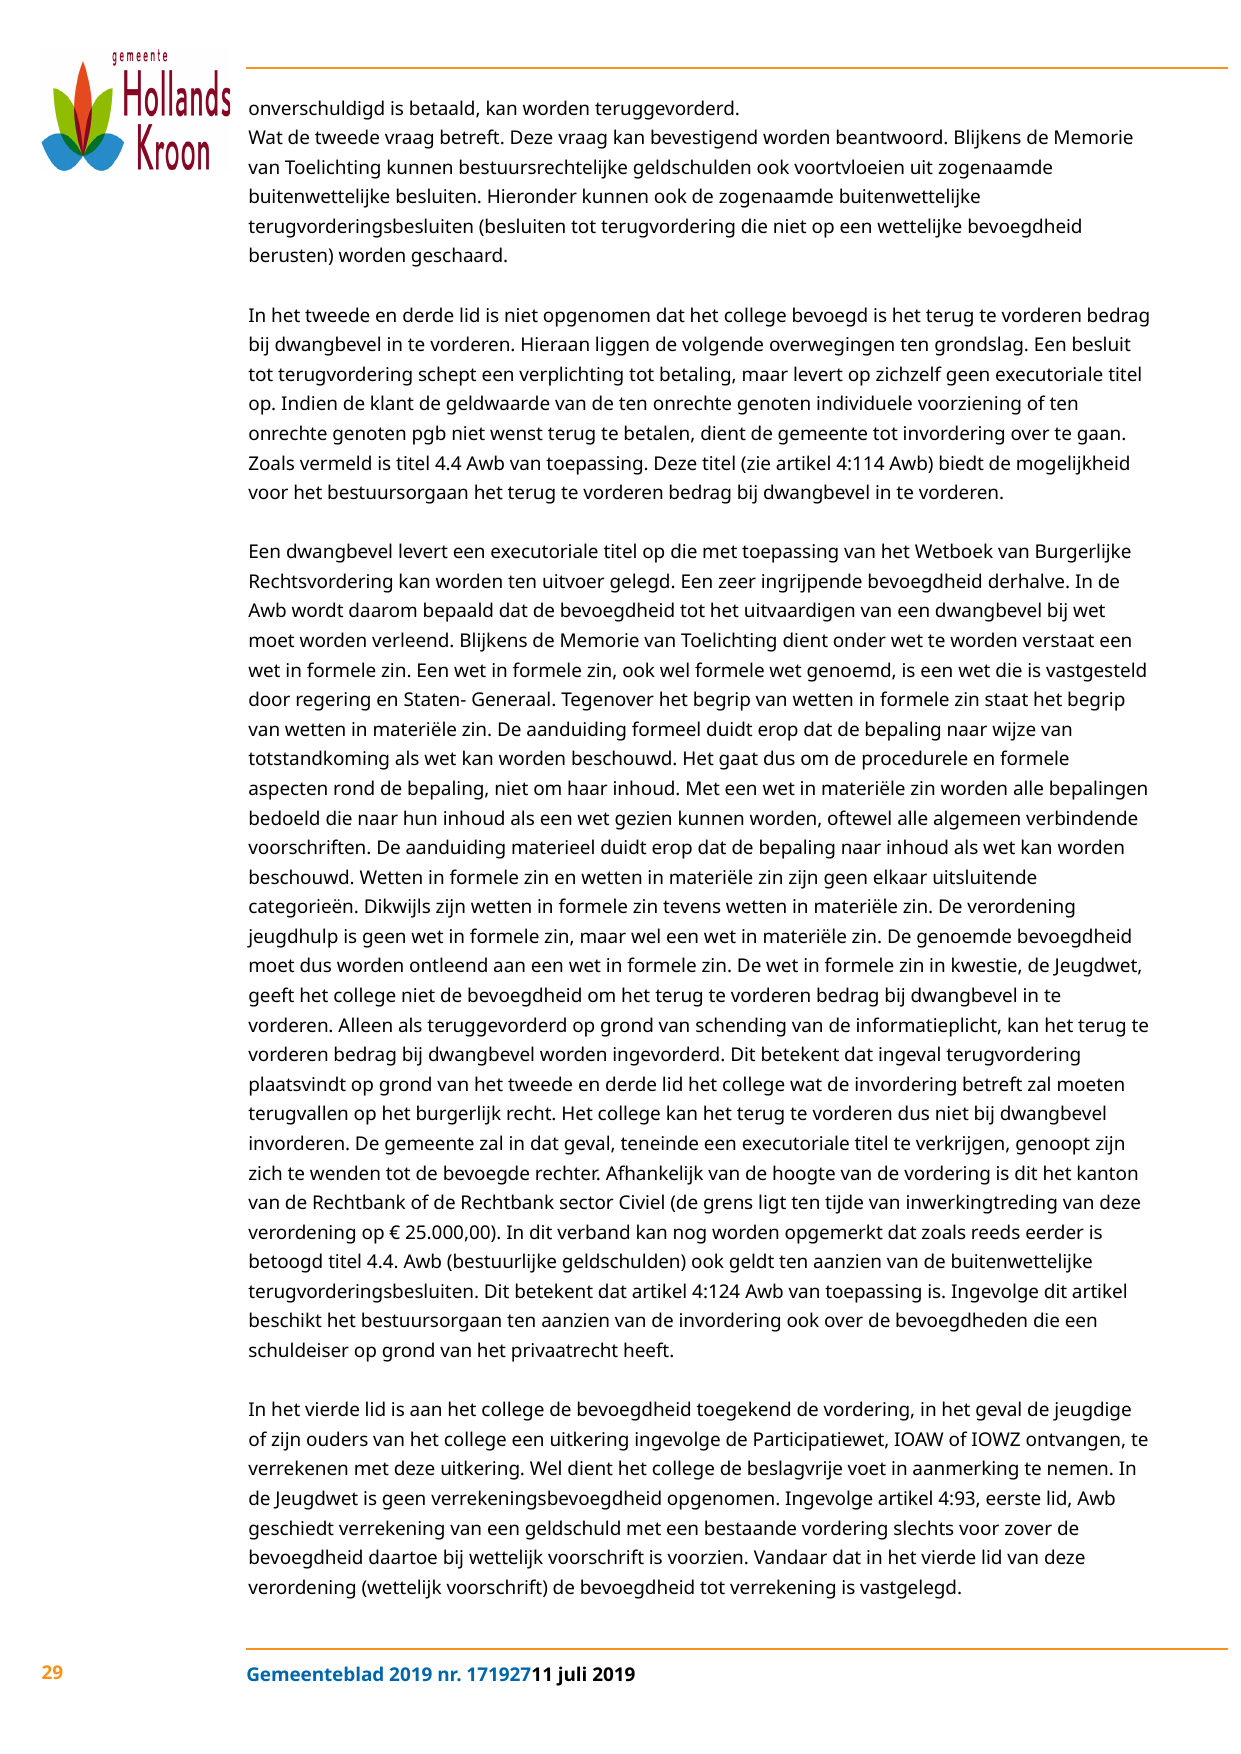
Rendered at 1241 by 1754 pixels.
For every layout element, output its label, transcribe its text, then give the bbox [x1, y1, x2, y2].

text In het vierde lid is aan het college de bevoegdheid toegekend de vordering, in het geval de jeugdige of zijn ouders van het college een uitkering ingevolge de Participatiewet, IOAW of IOWZ ontvangen, te verrekenen met deze uitkering. Wel dient het college de beslagvrije voet in aanmerking te nemen. In de Jeugdwet is geen verrekeningsbevoegdheid opgenomen. Ingevolge artikel 4:93, eerste lid, Awb geschiedt verrekening van een geldschuld met een bestaande vordering slechts voor zover de bevoegdheid daartoe bij wettelijk voorschrift is voorzien. Vandaar dat in het vierde lid van deze verordening (wettelijk voorschrift) de bevoegdheid tot verrekening is vastgelegd. [248, 1396, 1152, 1600]
text In het tweede en derde lid is niet opgenomen dat het college bevoegd is het terug te vorderen bedrag bij dwangbevel in te vorderen. Hieraan liggen de volgende overwegingen ten grondslag. Een besluit tot terugvordering schept een verplichting tot betaling, maar levert op zichzelf geen executoriale titel op. Indien de klant de geldwaarde van de ten onrechte genoten individuele voorziening of ten onrechte genoten pgb niet wenst terug te betalen, dient de gemeente tot invordering over te gaan. Zoals vermeld is titel 4.4 Awb van toepassing. Deze titel (zie artikel 4:114 Awb) biedt de mogelijkheid voor het bestuursorgaan het terug te vorderen bedrag bij dwangbevel in te vorderen. [248, 302, 1152, 505]
text Een dwangbevel levert een executoriale titel op die met toepassing van het Wetboek van Burgerlijke Rechtsvordering kan worden ten uitvoer gelegd. Een zeer ingrijpende bevoegdheid derhalve. In de Awb wordt daarom bepaald dat de bevoegdheid tot het uitvaardigen van een dwangbevel bij wet moet worden verleend. Blijkens de Memorie van Toelichting dient onder wet te worden verstaat een wet in formele zin. Een wet in formele zin, ook wel formele wet genoemd, is een wet die is vastgesteld door regering en Staten- Generaal. Tegenover het begrip van wetten in formele zin staat het begrip van wetten in materiële zin. De aanduiding formeel duidt erop dat de bepaling naar wijze van totstandkoming als wet kan worden beschouwd. Het gaat dus om de procedurele en formele aspecten rond de bepaling, niet om haar inhoud. Met een wet in materiële zin worden alle bepalingen bedoeld die naar hun inhoud als een wet gezien kunnen worden, oftewel alle algemeen verbindende voorschriften. De aanduiding materieel duidt erop dat de bepaling naar inhoud als wet kan worden beschouwd. Wetten in formele zin en wetten in materiële zin zijn geen elkaar uitsluitende categorieën. Dikwijls zijn wetten in formele zin tevens wetten in materiële zin. De verordening jeugdhulp is geen wet in formele zin, maar wel een wet in materiële zin. De genoemde bevoegdheid moet dus worden ontleend aan een wet in formele zin. De wet in formele zin in kwestie, de Jeugdwet, geeft het college niet de bevoegdheid om het terug te vorderen bedrag bij dwangbevel in te vorderen. Alleen als teruggevorderd op grond van schending van de informatieplicht, kan het terug te vorderen bedrag bij dwangbevel worden ingevorderd. Dit betekent dat ingeval terugvordering plaatsvindt op grond van het tweede en derde lid het college wat de invordering betreft zal moeten terugvallen op het burgerlijk recht. Het college kan het terug te vorderen dus niet bij dwangbevel invorderen. De gemeente zal in dat geval, teneinde een executoriale titel te verkrijgen, genoopt zijn zich te wenden tot de bevoegde rechter. Afhankelijk van de hoogte van de vordering is dit het kanton van de Rechtbank of de Rechtbank sector Civiel (de grens ligt ten tijde van inwerkingtreding van deze verordening op € 25.000,00). In dit verband kan nog worden opgemerkt dat zoals reeds eerder is betoogd titel 4.4. Awb (bestuurlijke geldschulden) ook geldt ten aanzien van de buitenwettelijke terugvorderingsbesluiten. Dit betekent dat artikel 4:124 Awb van toepassing is. Ingevolge dit artikel beschikt het bestuursorgaan ten aanzien van de invordering ook over de bevoegdheden die een schuldeiser op grond van het privaatrecht heeft. [248, 538, 1152, 1363]
picture [41, 47, 231, 172]
text Wat de tweede vraag betreft. Deze vraag kan bevestigend worden beantwoord. Blijkens de Memorie van Toelichting kunnen bestuursrechtelijke geldschulden ook voortvloeien uit zogenaamde buitenwettelijke besluiten. Hieronder kunnen ook de zogenaamde buitenwettelijke terugvorderingsbesluiten (besluiten tot terugvordering die niet op een wettelijke bevoegdheid berusten) worden geschaard. [248, 124, 1152, 268]
text onverschuldigd is betaald, kan worden teruggevorderd. [248, 95, 1152, 121]
